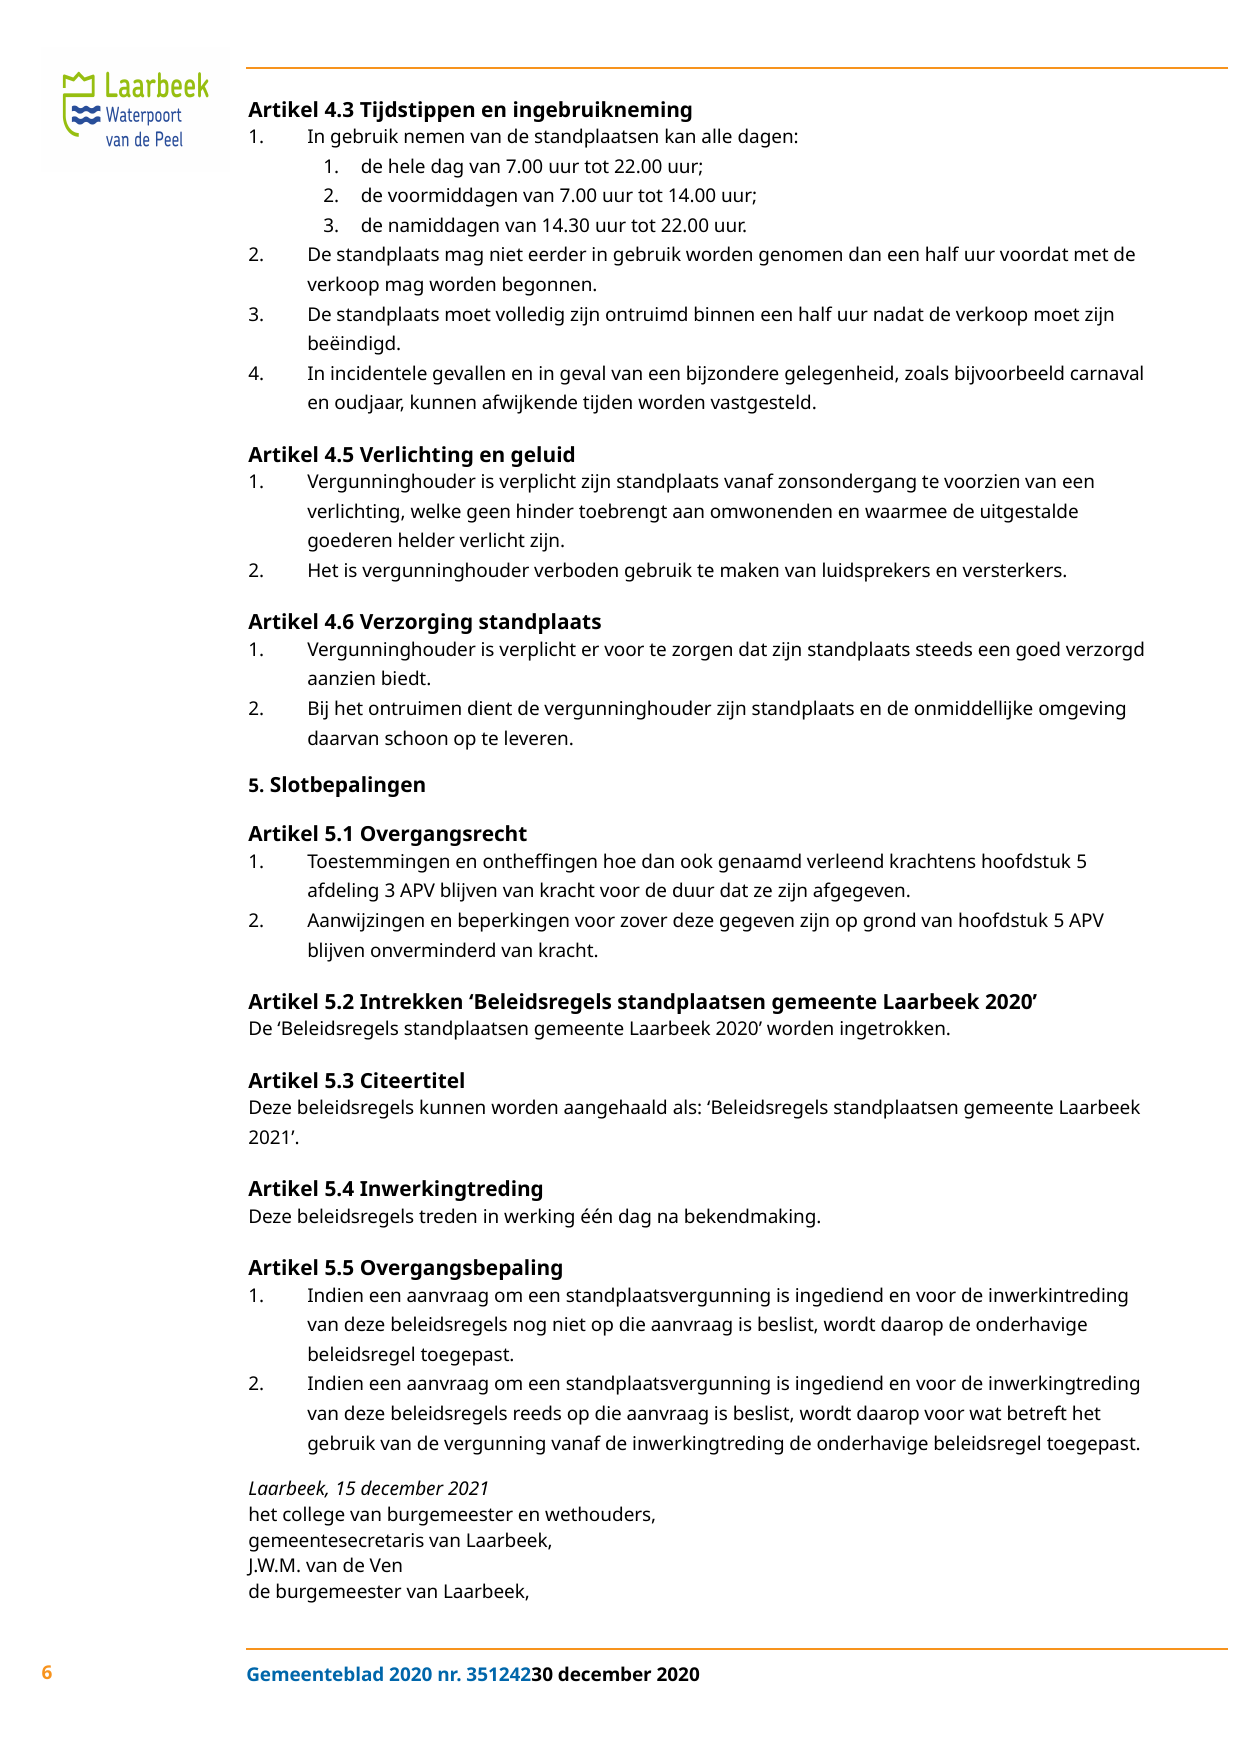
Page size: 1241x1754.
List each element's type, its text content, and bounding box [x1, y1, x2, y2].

text Laarbeek, 15 december 2021 [248, 1475, 1152, 1501]
text het college van burgemeester en wethouders, [248, 1501, 1152, 1527]
text Artikel 5.3 Citeertitel [248, 1066, 1152, 1094]
list Bij het ontruimen dient de vergunninghouder zijn standplaats en de onmiddellijke omgeving daarvan schoon op te leveren. [248, 695, 1152, 750]
list Vergunninghouder is verplicht zijn standplaats vanaf zonsondergang te voorzien van een verlichting, welke geen hinder toebrengt aan omwonenden en waarmee de uitgestalde goederen helder verlicht zijn. [248, 468, 1152, 553]
text de burgemeester van Laarbeek, [248, 1578, 1152, 1604]
text De ‘Beleidsregels standplaatsen gemeente Laarbeek 2020’ worden ingetrokken. [248, 1016, 1152, 1041]
text J.W.M. van de Ven [248, 1552, 1152, 1578]
list de namiddagen van 14.30 uur tot 22.00 uur. [323, 212, 1152, 238]
list De standplaats mag niet eerder in gebruik worden genomen dan een half uur voordat met de verkoop mag worden begonnen. [248, 242, 1152, 297]
list Indien een aanvraag om een standplaatsvergunning is ingediend en voor de inwerkingtreding van deze beleidsregels reeds op die aanvraag is beslist, wordt daarop voor wat betreft het gebruik van de vergunning vanaf de inwerkingtreding de onderhavige beleidsregel toegepast. [248, 1371, 1152, 1455]
text Artikel 5.1 Overgangsrecht [248, 819, 1152, 848]
list In gebruik nemen van de standplaatsen kan alle dagen: [248, 123, 1152, 149]
list de hele dag van 7.00 uur tot 22.00 uur; [323, 153, 1152, 178]
list In incidentele gevallen en in geval van een bijzondere gelegenheid, zoals bijvoorbeeld carnaval en oudjaar, kunnen afwijkende tijden worden vastgesteld. [248, 360, 1152, 415]
list Indien een aanvraag om een standplaatsvergunning is ingediend en voor de inwerkintreding van deze beleidsregels nog niet op die aanvraag is beslist, wordt daarop de onderhavige beleidsregel toegepast. [248, 1282, 1152, 1367]
text Deze beleidsregels kunnen worden aangehaald als: ‘Beleidsregels standplaatsen gemeente Laarbeek 2021’. [248, 1094, 1152, 1150]
list Toestemmingen en ontheffingen hoe dan ook genaamd verleend krachtens hoofdstuk 5 afdeling 3 APV blijven van kracht voor de duur dat ze zijn afgegeven. [248, 848, 1152, 903]
text Artikel 5.4 Inwerkingtreding [248, 1174, 1152, 1203]
text Artikel 4.3 Tijdstippen en ingebruikneming [248, 95, 1152, 123]
text Artikel 4.6 Verzorging standplaats [248, 607, 1152, 636]
list Het is vergunninghouder verboden gebruik te maken van luidsprekers en versterkers. [248, 557, 1152, 583]
list Aanwijzingen en beperkingen voor zover deze gegeven zijn op grond van hoofdstuk 5 APV blijven onverminderd van kracht. [248, 907, 1152, 962]
text gemeentesecretaris van Laarbeek, [248, 1527, 1152, 1552]
text Deze beleidsregels treden in werking één dag na bekendmaking. [248, 1203, 1152, 1229]
text Artikel 4.5 Verlichting en geluid [248, 440, 1152, 468]
list Vergunninghouder is verplicht er voor te zorgen dat zijn standplaats steeds een goed verzorgd aanzien biedt. [248, 636, 1152, 691]
picture [41, 47, 231, 172]
text Artikel 5.2 Intrekken ‘Beleidsregels standplaatsen gemeente Laarbeek 2020’ [248, 987, 1152, 1016]
text Artikel 5.5 Overgangsbepaling [248, 1253, 1152, 1282]
list de voormiddagen van 7.00 uur tot 14.00 uur; [323, 182, 1152, 208]
list De standplaats moet volledig zijn ontruimd binnen een half uur nadat de verkoop moet zijn beëindigd. [248, 301, 1152, 356]
text 5. Slotbepalingen [248, 770, 1152, 799]
